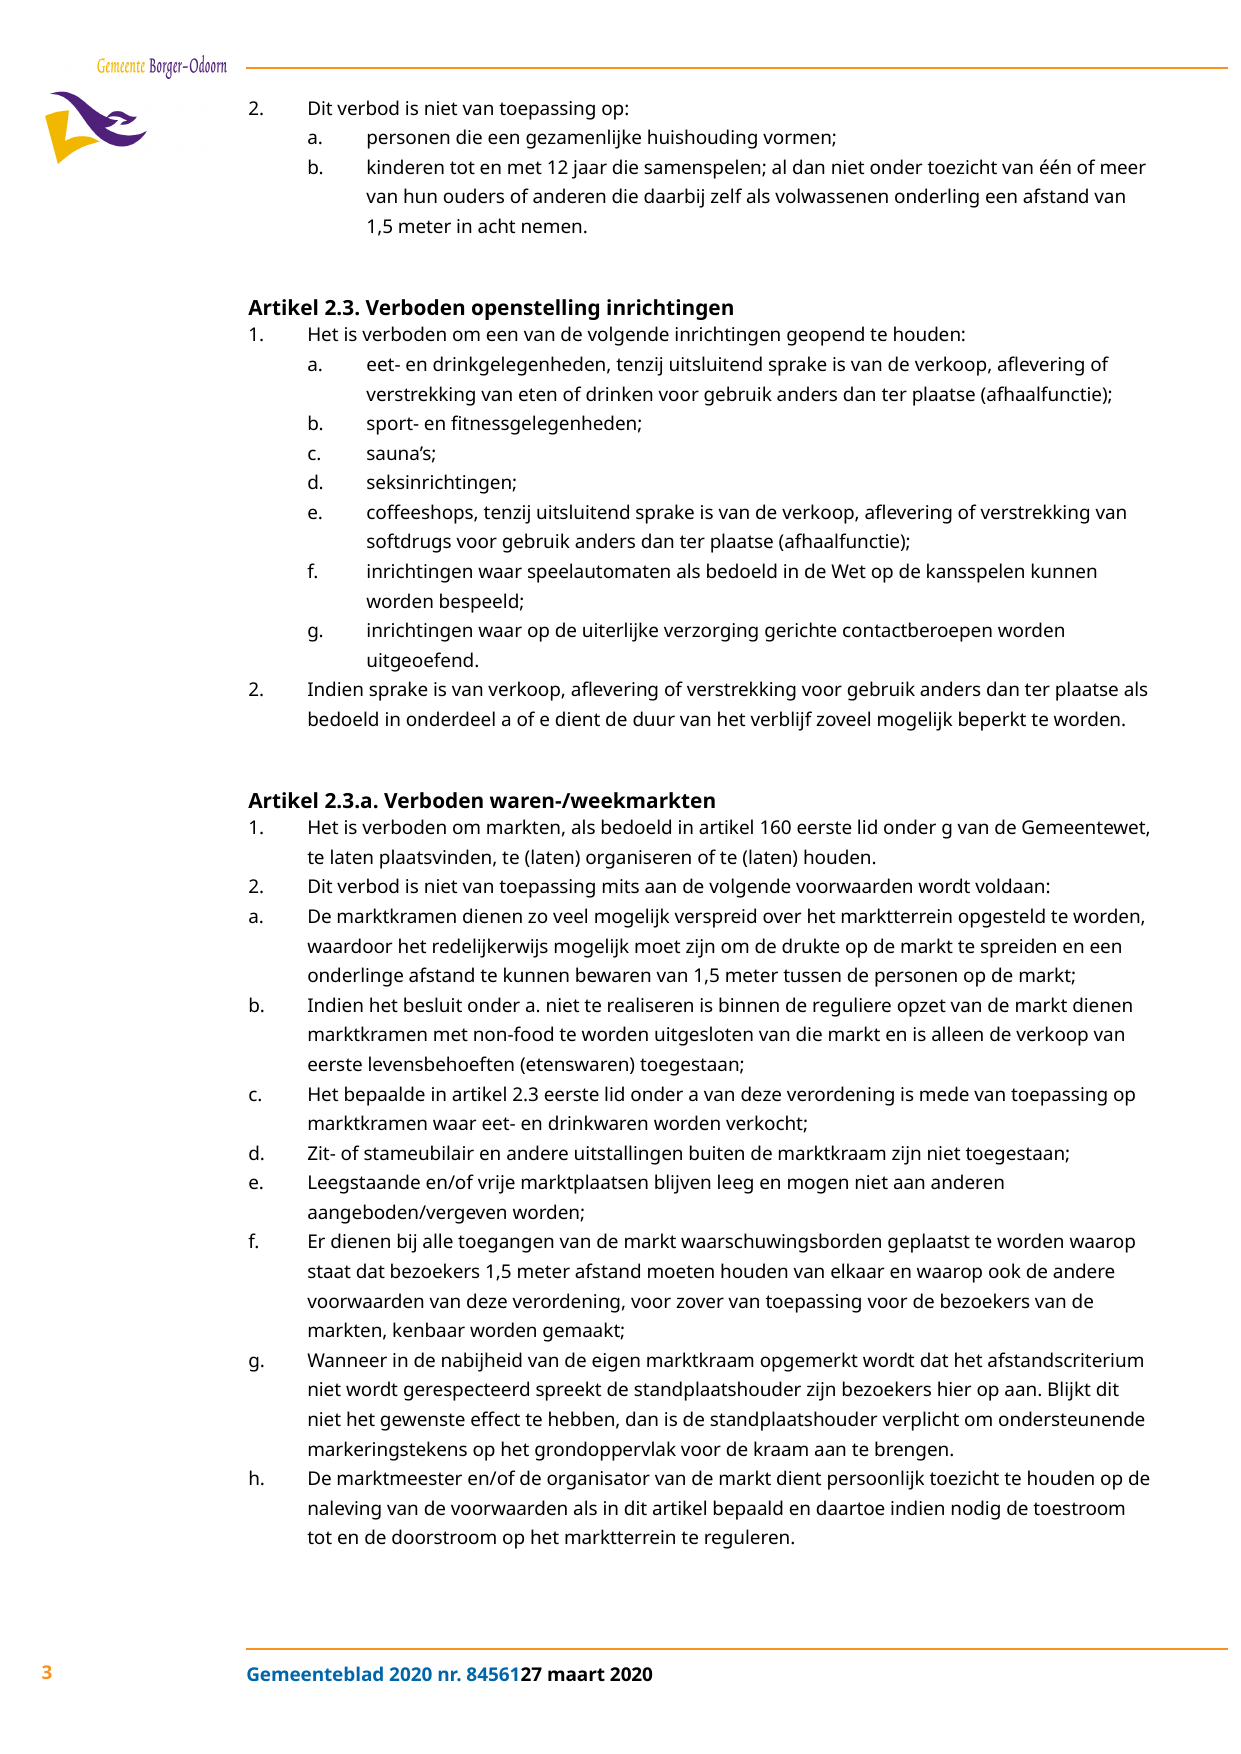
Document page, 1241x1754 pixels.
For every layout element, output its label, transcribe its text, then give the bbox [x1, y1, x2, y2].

list Er dienen bij alle toegangen van de markt waarschuwingsborden geplaatst te worden waarop staat dat bezoekers 1,5 meter afstand moeten houden van elkaar en waarop ook de andere voorwaarden van deze verordening, voor zover van toepassing voor de bezoekers van de markten, kenbaar worden gemaakt; [248, 1229, 1152, 1343]
picture [41, 47, 231, 172]
list personen die een gezamenlijke huishouding vormen; [307, 124, 1152, 150]
text Artikel 2.3.a. Verboden waren-/weekmarkten [248, 786, 1152, 814]
list Indien sprake is van verkoop, aflevering of verstrekking voor gebruik anders dan ter plaatse als bedoeld in onderdeel a of e dient de duur van het verblijf zoveel mogelijk beperkt te worden. [248, 677, 1152, 732]
list inrichtingen waar speelautomaten als bedoeld in de Wet op de kansspelen kunnen worden bespeeld; [307, 558, 1152, 613]
list Indien het besluit onder a. niet te realiseren is binnen de reguliere opzet van de markt dienen marktkramen met non-food te worden uitgesloten van die markt en is alleen de verkoop van eerste levensbehoeften (etenswaren) toegestaan; [248, 992, 1152, 1077]
list sauna’s; [307, 440, 1152, 466]
list kinderen tot en met 12 jaar die samenspelen; al dan niet onder toezicht van één of meer van hun ouders of anderen die daarbij zelf als volwassenen onderling een afstand van 1,5 meter in acht nemen. [307, 154, 1152, 239]
list eet- en drinkgelegenheden, tenzij uitsluitend sprake is van de verkoop, aflevering of verstrekking van eten of drinken voor gebruik anders dan ter plaatse (afhaalfunctie); [307, 351, 1152, 406]
list coffeeshops, tenzij uitsluitend sprake is van de verkoop, aflevering of verstrekking van softdrugs voor gebruik anders dan ter plaatse (afhaalfunctie); [307, 499, 1152, 554]
list Het bepaalde in artikel 2.3 eerste lid onder a van deze verordening is mede van toepassing op marktkramen waar eet- en drinkwaren worden verkocht; [248, 1081, 1152, 1136]
list Het is verboden om een van de volgende inrichtingen geopend te houden: [248, 322, 1152, 347]
list Wanneer in de nabijheid van de eigen marktkraam opgemerkt wordt dat het afstandscriterium niet wordt gerespecteerd spreekt de standplaatshouder zijn bezoekers hier op aan. Blijkt dit niet het gewenste effect te hebben, dan is de standplaatshouder verplicht om ondersteunende markeringstekens op het grondoppervlak voor de kraam aan te brengen. [248, 1347, 1152, 1462]
list De marktkramen dienen zo veel mogelijk verspreid over het marktterrein opgesteld te worden, waardoor het redelijkerwijs mogelijk moet zijn om de drukte op de markt te spreiden en een onderlinge afstand te kunnen bewaren van 1,5 meter tussen de personen op de markt; [248, 903, 1152, 988]
text Artikel 2.3. Verboden openstelling inrichtingen [248, 293, 1152, 322]
list inrichtingen waar op de uiterlijke verzorging gerichte contactberoepen worden uitgeoefend. [307, 617, 1152, 673]
list Het is verboden om markten, als bedoeld in artikel 160 eerste lid onder g van de Gemeentewet, te laten plaatsvinden, te (laten) organiseren of te (laten) houden. [248, 814, 1152, 870]
list De marktmeester en/of de organisator van de markt dient persoonlijk toezicht te houden op de naleving van de voorwaarden als in dit artikel bepaald en daartoe indien nodig de toestroom tot en de doorstroom op het marktterrein te reguleren. [248, 1465, 1152, 1550]
list sport- en fitnessgelegenheden; [307, 410, 1152, 436]
list Leegstaande en/of vrije marktplaatsen blijven leeg en mogen niet aan anderen aangeboden/vergeven worden; [248, 1169, 1152, 1225]
list Dit verbod is niet van toepassing op: [248, 95, 1152, 121]
list seksinrichtingen; [307, 469, 1152, 495]
list Dit verbod is niet van toepassing mits aan de volgende voorwaarden wordt voldaan: [248, 874, 1152, 899]
list Zit- of stameubilair en andere uitstallingen buiten de marktkraam zijn niet toegestaan; [248, 1140, 1152, 1166]
